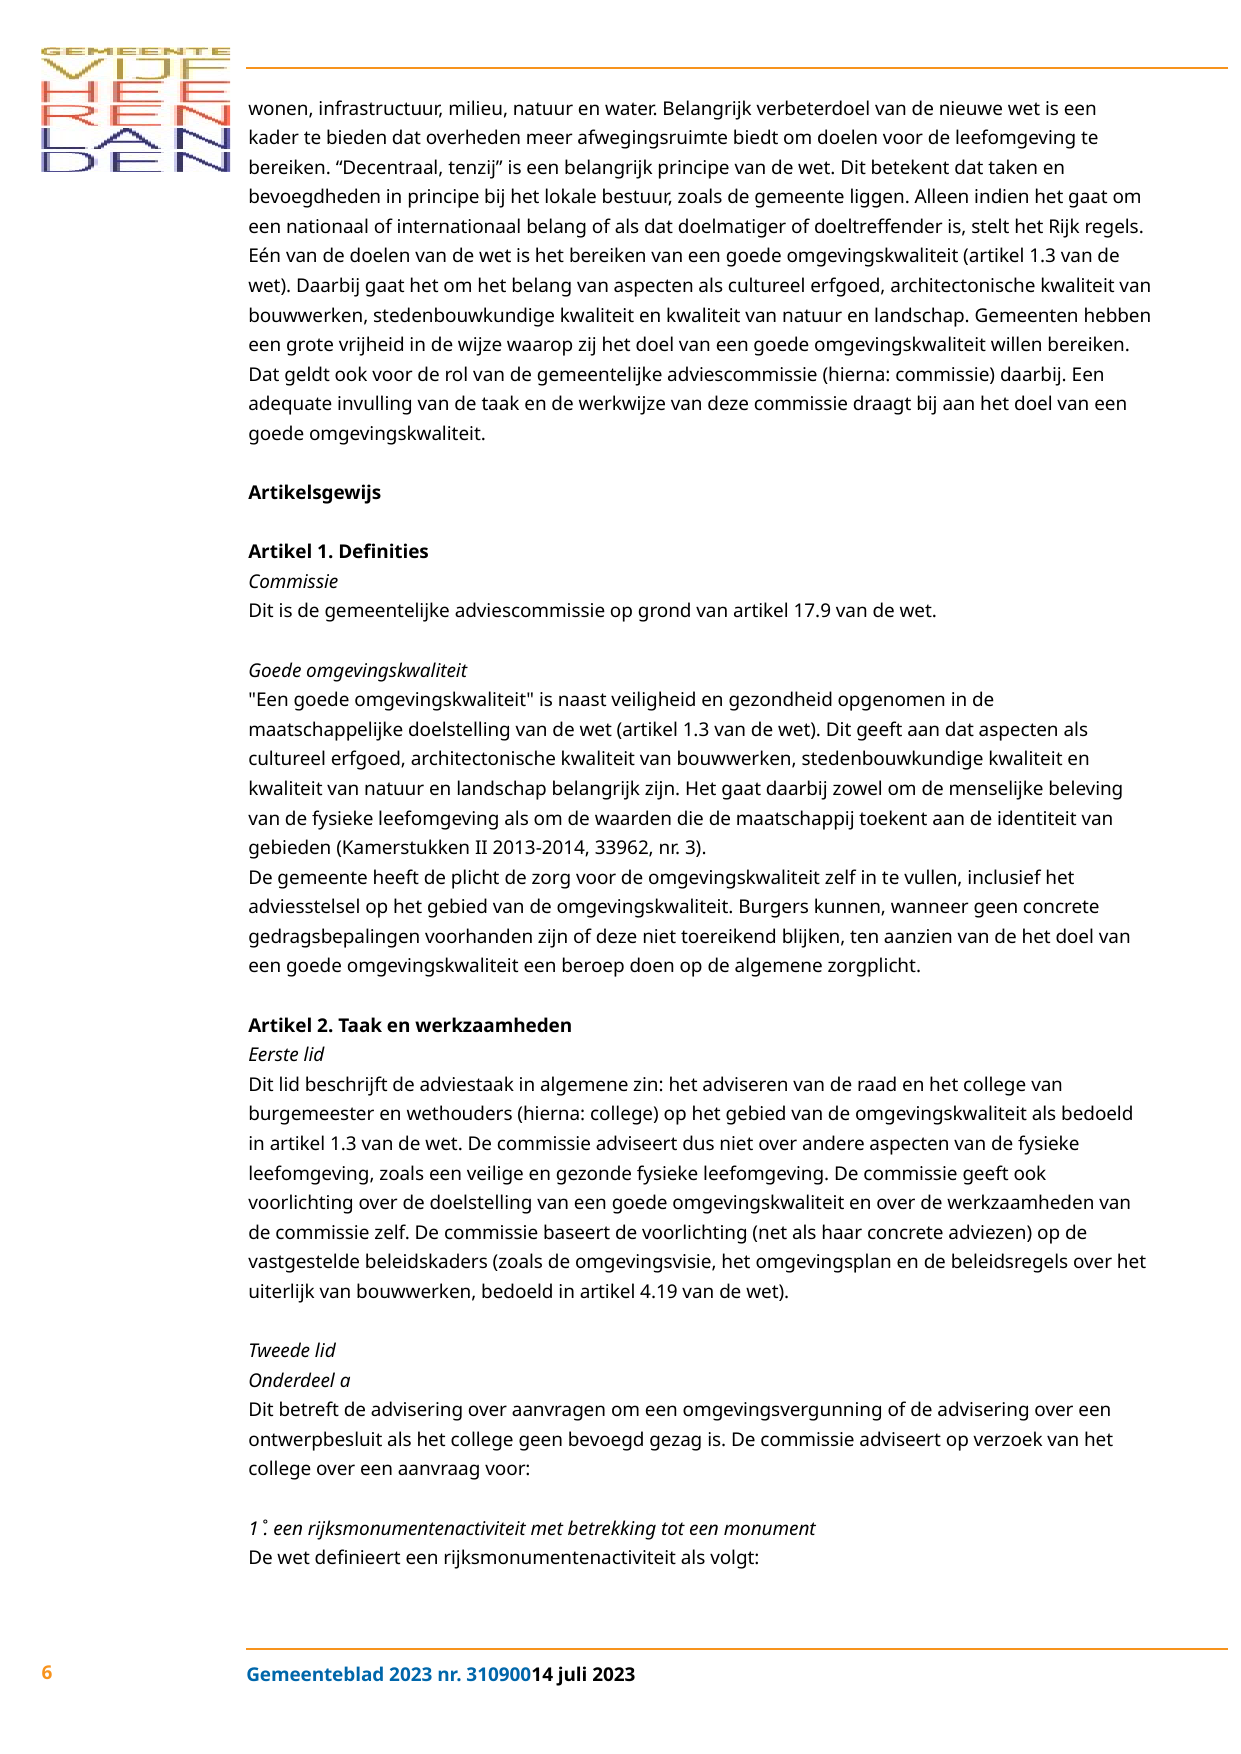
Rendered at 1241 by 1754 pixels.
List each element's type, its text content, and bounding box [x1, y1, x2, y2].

text "Een goede omgevingskwaliteit" is naast veiligheid en gezondheid opgenomen in de maatschappelijke doelstelling van de wet (artikel 1.3 van de wet). Dit geeft aan dat aspecten als cultureel erfgoed, architectonische kwaliteit van bouwwerken, stedenbouwkundige kwaliteit en kwaliteit van natuur en landschap belangrijk zijn. Het gaat daarbij zowel om de menselijke beleving van de fysieke leefomgeving als om de waarden die de maatschappij toekent aan de identiteit van gebieden (Kamerstukken II 2013-2014, 33962, nr. 3). [248, 686, 1152, 860]
text Artikelsgewijs [248, 479, 1152, 505]
text Dit betreft de advisering over aanvragen om een omgevingsvergunning of de advisering over een ontwerpbesluit als het college geen bevoegd gezag is. De commissie adviseert op verzoek van het college over een aanvraag voor: [248, 1396, 1152, 1481]
text Commissie [248, 568, 1152, 594]
text Eén van de doelen van de wet is het bereiken van een goede omgevingskwaliteit (artikel 1.3 van de wet). Daarbij gaat het om het belang van aspecten als cultureel erfgoed, architectonische kwaliteit van bouwwerken, stedenbouwkundige kwaliteit en kwaliteit van natuur en landschap. Gemeenten hebben een grote vrijheid in de wijze waarop zij het doel van een goede omgevingskwaliteit willen bereiken. Dat geldt ook voor de rol van de gemeentelijke adviescommissie (hierna: commissie) daarbij. Een adequate invulling van de taak en de werkwijze van deze commissie draagt bij aan het doel van een goede omgevingskwaliteit. [248, 243, 1152, 446]
text Dit lid beschrijft de adviestaak in algemene zin: het adviseren van de raad en het college van burgemeester en wethouders (hierna: college) op het gebied van de omgevingskwaliteit als bedoeld in artikel 1.3 van de wet. De commissie adviseert dus niet over andere aspecten van de fysieke leefomgeving, zoals een veilige en gezonde fysieke leefomgeving. De commissie geeft ook voorlichting over de doelstelling van een goede omgevingskwaliteit en over de werkzaamheden van de commissie zelf. De commissie baseert de voorlichting (net als haar concrete adviezen) op de vastgestelde beleidskaders (zoals de omgevingsvisie, het omgevingsplan en de beleidsregels over het uiterlijk van bouwwerken, bedoeld in artikel 4.19 van de wet). [248, 1071, 1152, 1304]
text 1 ̊. een rijksmonumentenactiviteit met betrekking tot een monument [248, 1515, 1152, 1541]
text Eerste lid [248, 1041, 1152, 1067]
picture [41, 47, 231, 172]
text Onderdeel a [248, 1367, 1152, 1393]
text De wet definieert een rijksmonumentenactiviteit als volgt: [248, 1544, 1152, 1570]
text Goede omgevingskwaliteit [248, 657, 1152, 683]
text Artikel 1. Definities [248, 538, 1152, 564]
text Tweede lid [248, 1337, 1152, 1363]
text Dit is de gemeentelijke adviescommissie op grond van artikel 17.9 van de wet. [248, 598, 1152, 623]
text Artikel 2. Taak en werkzaamheden [248, 1012, 1152, 1038]
text De gemeente heeft de plicht de zorg voor de omgevingskwaliteit zelf in te vullen, inclusief het adviesstelsel op het gebied van de omgevingskwaliteit. Burgers kunnen, wanneer geen concrete gedragsbepalingen voorhanden zijn of deze niet toereikend blijken, ten aanzien van de het doel van een goede omgevingskwaliteit een beroep doen op de algemene zorgplicht. [248, 864, 1152, 978]
text wonen, infrastructuur, milieu, natuur en water. Belangrijk verbeterdoel van de nieuwe wet is een kader te bieden dat overheden meer afwegingsruimte biedt om doelen voor de leefomgeving te bereiken. “Decentraal, tenzij” is een belangrijk principe van de wet. Dit betekent dat taken en bevoegdheden in principe bij het lokale bestuur, zoals de gemeente liggen. Alleen indien het gaat om een nationaal of internationaal belang of als dat doelmatiger of doeltreffender is, stelt het Rijk regels. [248, 95, 1152, 239]
